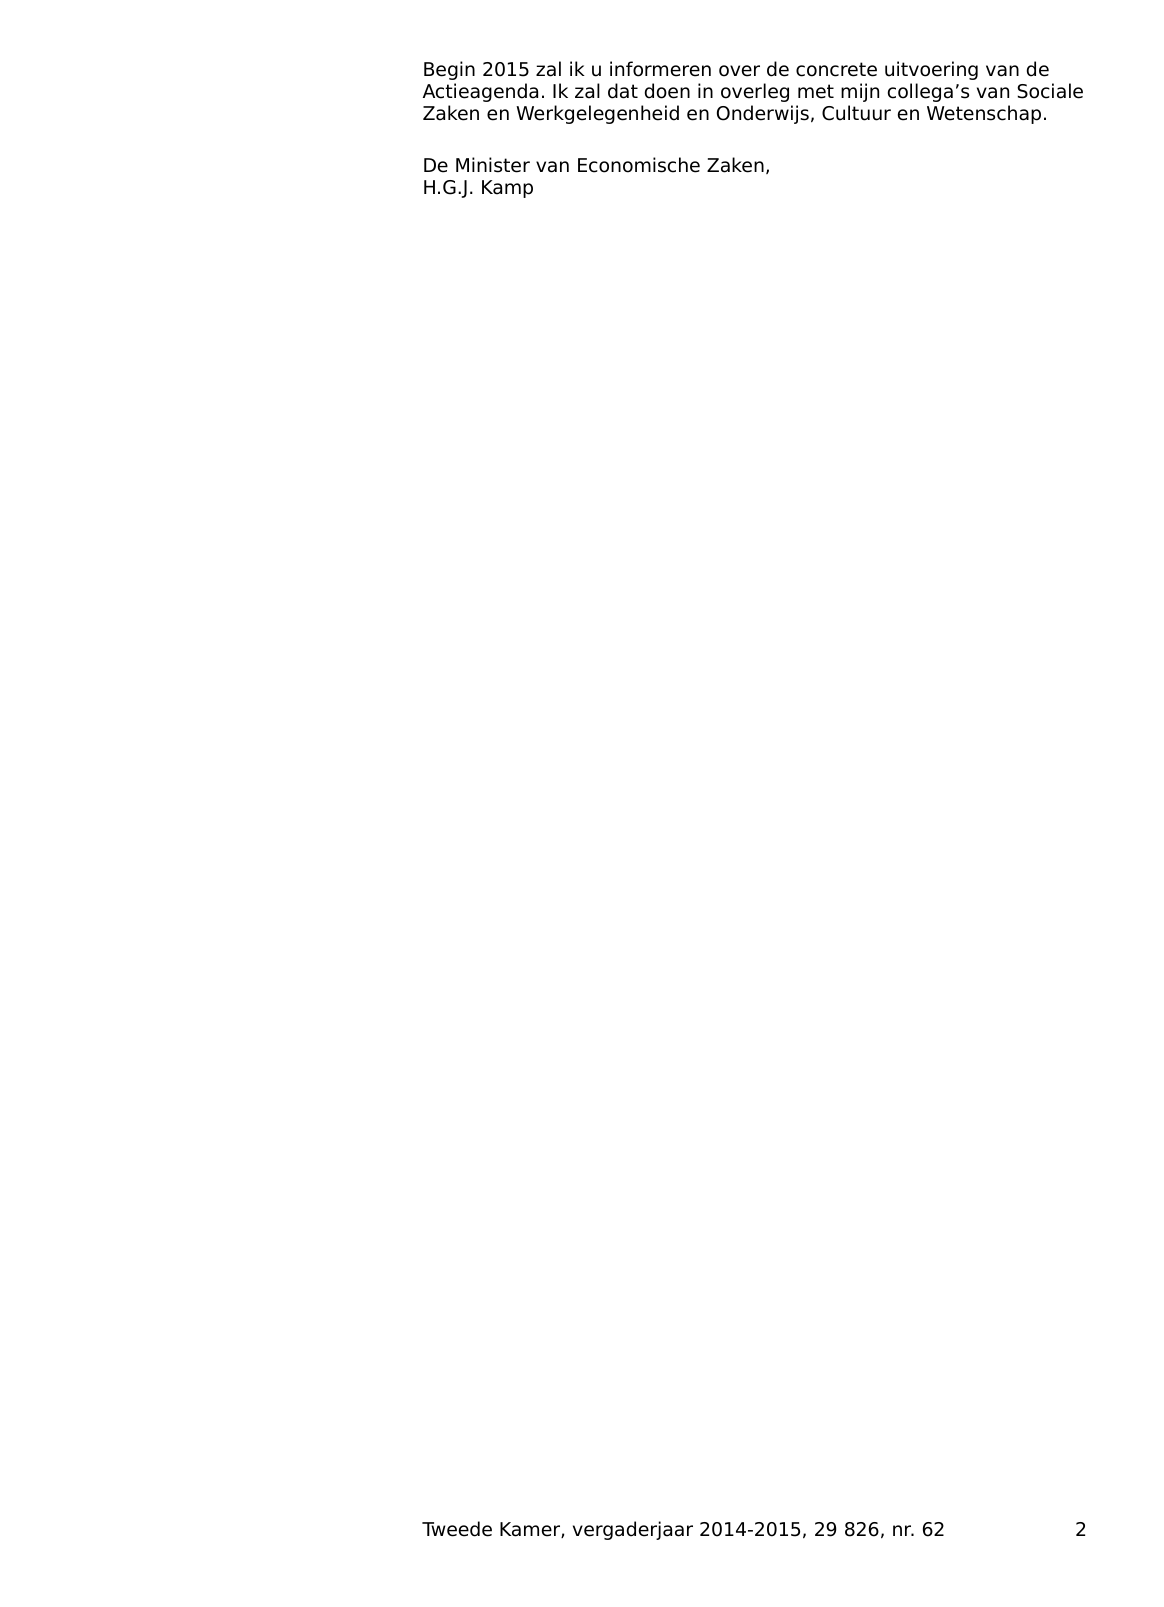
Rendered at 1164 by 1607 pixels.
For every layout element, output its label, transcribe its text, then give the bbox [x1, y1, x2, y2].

text Begin 2015 zal ik u informeren over de concrete uitvoering van de Actieagenda. Ik zal dat doen in overleg met mijn collega’s van Sociale Zaken en Werkgelegenheid en Onderwijs, Cultuur en Wetenschap. [422, 59, 1087, 125]
text De Minister van Economische Zaken, H.G.J. Kamp [422, 155, 1087, 199]
